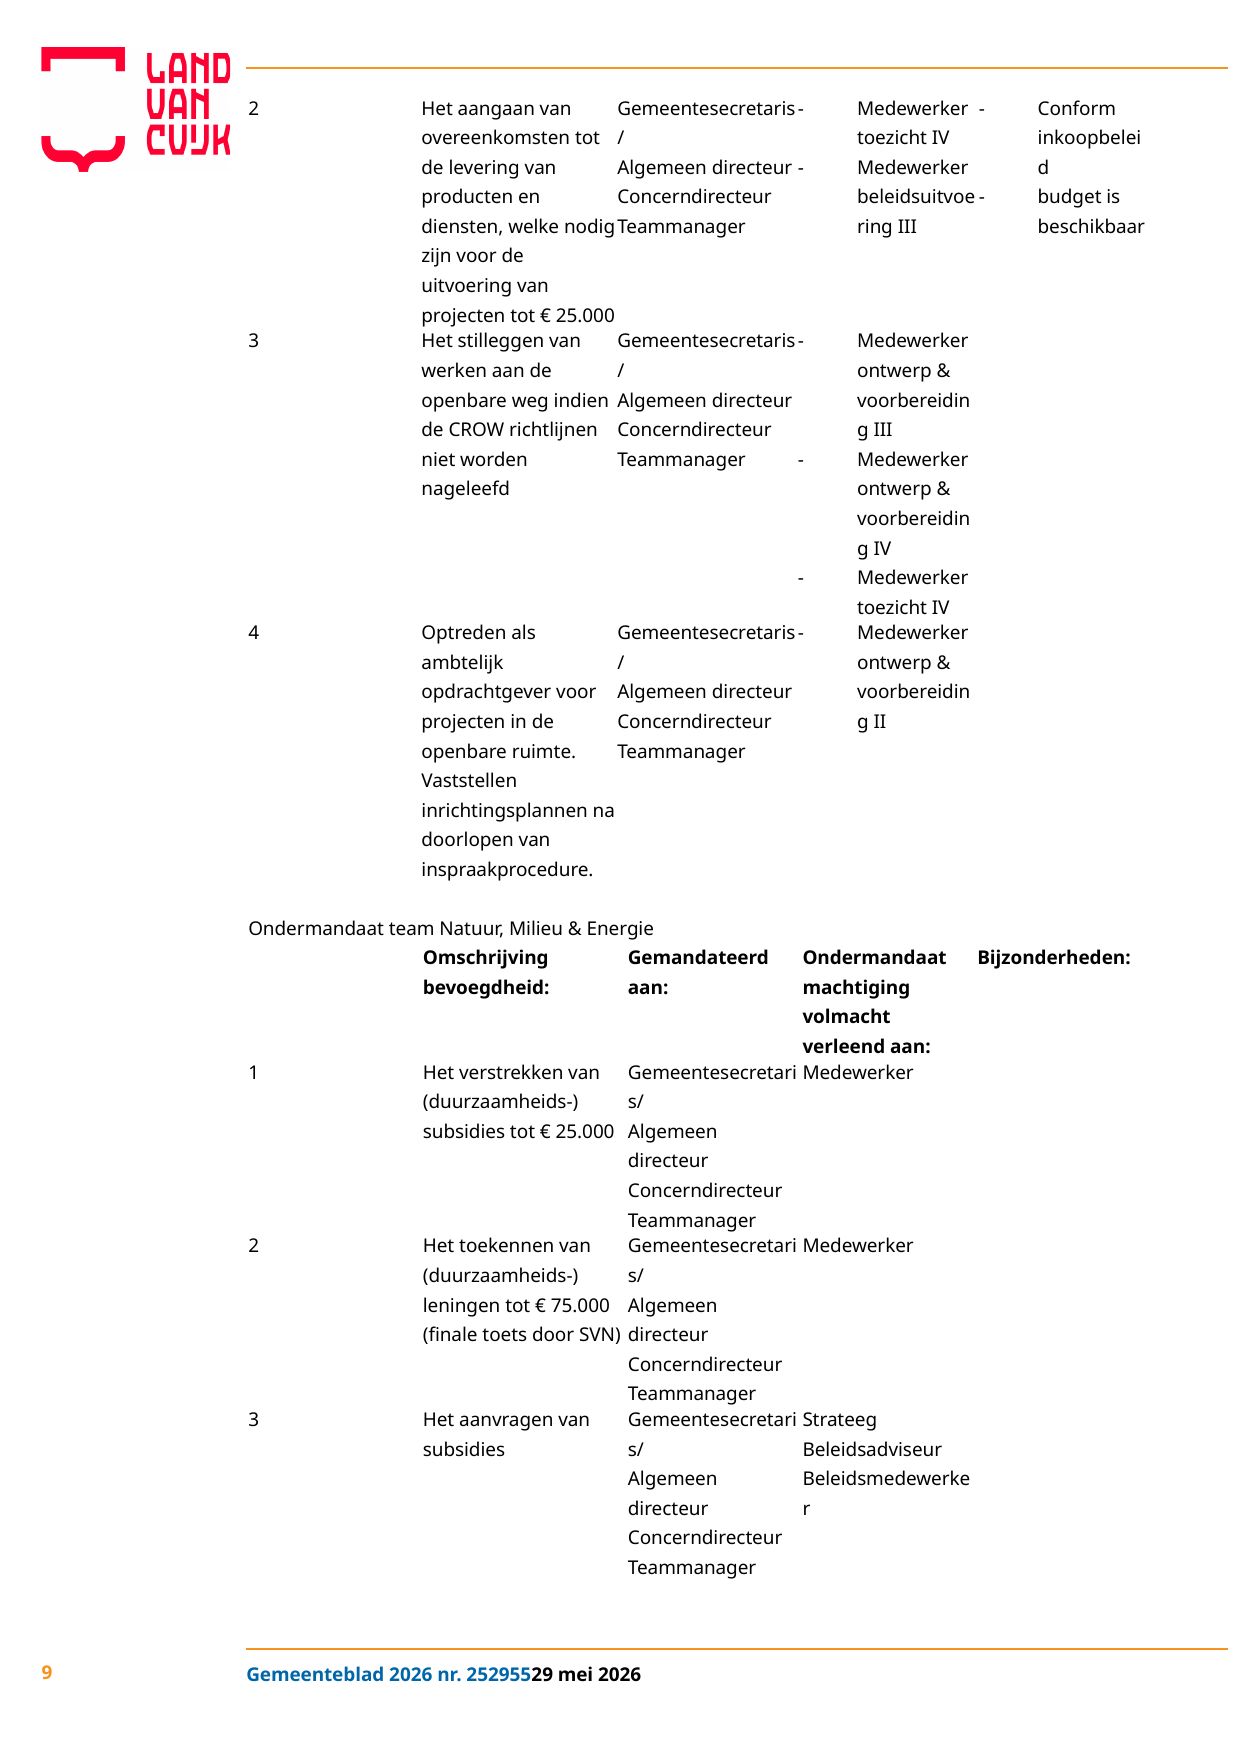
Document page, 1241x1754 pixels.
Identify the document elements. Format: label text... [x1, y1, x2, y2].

table_cell Het aangaan van overeenkomsten tot de levering van producten en diensten, welke nodig zijn voor de uitvoering van projecten tot € 25.000 [421, 95, 617, 328]
table_cell Gemeentesecretaris/ Algemeen directeur Concerndirecteur Teammanager [617, 620, 798, 882]
text Ondermandaat team Natuur, Milieu & Energie [248, 915, 1152, 941]
table_cell Gemeentesecretaris/ Algemeen directeur Concerndirecteur Teammanager [628, 1406, 802, 1580]
table_cell Medewerker [802, 1059, 977, 1233]
picture [41, 47, 231, 172]
table_cell 1 [248, 1059, 423, 1233]
table_cell Medewerker toezicht IV Medewerker beleidsuitvoering III [798, 95, 978, 328]
table_cell [977, 1059, 1152, 1233]
table_header Gemandateerd aan: [628, 945, 802, 1059]
table_cell Optreden als ambtelijk opdrachtgever voor projecten in de openbare ruimte. Vaststellen inrichtingsplannen na doorlopen van inspraakprocedure. [421, 620, 617, 882]
table_cell Strateeg Beleidsadviseur Beleidsmedewerker [802, 1406, 977, 1580]
table_cell 2 [248, 1233, 423, 1406]
table_cell 2 [248, 95, 421, 328]
table_cell [977, 1233, 1152, 1406]
table_header Bijzonderheden: [977, 945, 1152, 1059]
table_cell 3 [248, 1406, 423, 1580]
table_cell Medewerker [802, 1233, 977, 1406]
table_header [248, 945, 423, 1059]
table_cell Medewerker ontwerp & voorbereiding III Medewerker ontwerp & voorbereiding IV Medewerker toezicht IV [798, 328, 978, 619]
table_cell Conform inkoopbeleid budget is beschikbaar [979, 95, 1152, 328]
table_cell 4 [248, 620, 421, 882]
table_cell Gemeentesecretaris/ Algemeen directeur Concerndirecteur Teammanager [617, 328, 798, 619]
table_cell Gemeentesecretaris/ Algemeen directeur Concerndirecteur Teammanager [617, 95, 798, 328]
table_cell Het aanvragen van subsidies [423, 1406, 628, 1580]
table_cell Medewerker ontwerp & voorbereiding II [798, 620, 978, 882]
table_cell 3 [248, 328, 421, 619]
table_header Ondermandaat machtiging volmacht verleend aan: [802, 945, 977, 1059]
table_cell Gemeentesecretaris/ Algemeen directeur Concerndirecteur Teammanager [628, 1059, 802, 1233]
table_cell Het verstrekken van (duurzaamheids-) subsidies tot € 25.000 [423, 1059, 628, 1233]
table_header Omschrijving bevoegdheid: [423, 945, 628, 1059]
table_cell Gemeentesecretaris/ Algemeen directeur Concerndirecteur Teammanager [628, 1233, 802, 1406]
table_cell [977, 1406, 1152, 1580]
table_cell [979, 620, 1152, 882]
table_cell [979, 328, 1152, 619]
table_cell Het stilleggen van werken aan de openbare weg indien de CROW richtlijnen niet worden nageleefd [421, 328, 617, 619]
table_cell Het toekennen van (duurzaamheids-) leningen tot € 75.000 (finale toets door SVN) [423, 1233, 628, 1406]
